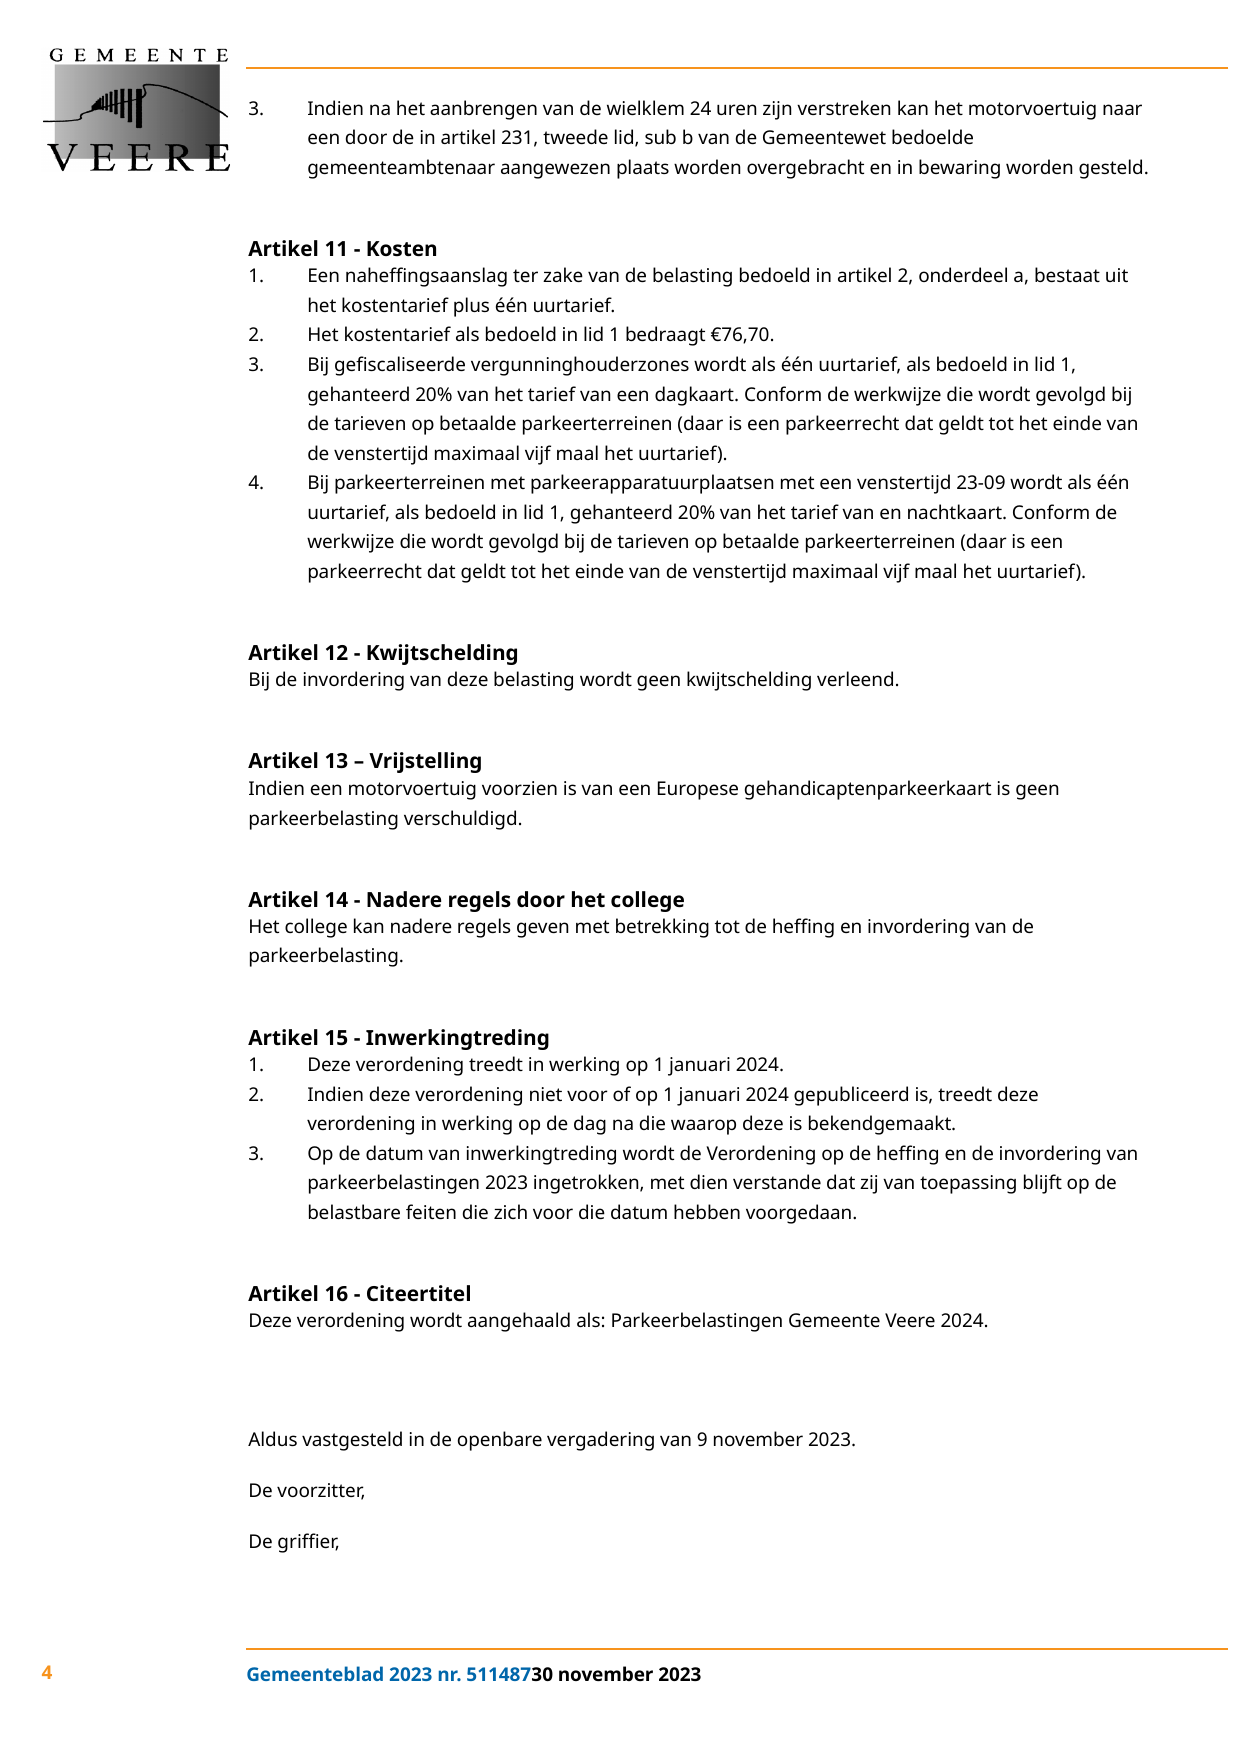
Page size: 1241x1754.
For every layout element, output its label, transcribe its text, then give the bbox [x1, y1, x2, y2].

text Artikel 16 - Citeertitel [248, 1279, 1152, 1307]
text Het college kan nadere regels geven met betrekking tot de heffing en invordering van de parkeerbelasting. [248, 913, 1152, 968]
list Indien deze verordening niet voor of op 1 januari 2024 gepubliceerd is, treedt deze verordening in werking op de dag na die waarop deze is bekendgemaakt. [248, 1081, 1152, 1136]
list Indien na het aanbrengen van de wielklem 24 uren zijn verstreken kan het motorvoertuig naar een door de in artikel 231, tweede lid, sub b van de Gemeentewet bedoelde gemeenteambtenaar aangewezen plaats worden overgebracht en in bewaring worden gesteld. [248, 95, 1152, 180]
text Deze verordening wordt aangehaald als: Parkeerbelastingen Gemeente Veere 2024. [248, 1307, 1152, 1333]
text Bij de invordering van deze belasting wordt geen kwijtschelding verleend. [248, 667, 1152, 692]
text Artikel 13 – Vrijstelling [248, 747, 1152, 775]
list Op de datum van inwerkingtreding wordt de Verordening op de heffing en de invordering van parkeerbelastingen 2023 ingetrokken, met dien verstande dat zij van toepassing blijft op de belastbare feiten die zich voor die datum hebben voorgedaan. [248, 1140, 1152, 1225]
list Bij parkeerterreinen met parkeerapparatuurplaatsen met een venstertijd 23-09 wordt als één uurtarief, als bedoeld in lid 1, gehanteerd 20% van het tarief van en nachtkaart. Conform de werkwijze die wordt gevolgd bij de tarieven op betaalde parkeerterreinen (daar is een parkeerrecht dat geldt tot het einde van de venstertijd maximaal vijf maal het uurtarief). [248, 469, 1152, 584]
list Het kostentarief als bedoeld in lid 1 bedraagt €76,70. [248, 322, 1152, 347]
list Deze verordening treedt in werking op 1 januari 2024. [248, 1051, 1152, 1077]
list Een naheffingsaanslag ter zake van de belasting bedoeld in artikel 2, onderdeel a, bestaat uit het kostentarief plus één uurtarief. [248, 262, 1152, 318]
list Bij gefiscaliseerde vergunninghouderzones wordt als één uurtarief, als bedoeld in lid 1, gehanteerd 20% van het tarief van een dagkaart. Conform de werkwijze die wordt gevolgd bij de tarieven op betaalde parkeerterreinen (daar is een parkeerrecht dat geldt tot het einde van de venstertijd maximaal vijf maal het uurtarief). [248, 351, 1152, 466]
text Artikel 14 - Nadere regels door het college [248, 885, 1152, 913]
text De griffier, [248, 1529, 1152, 1554]
text Artikel 12 - Kwijtschelding [248, 638, 1152, 667]
text De voorzitter, [248, 1477, 1152, 1503]
text Artikel 15 - Inwerkingtreding [248, 1023, 1152, 1051]
text Artikel 11 - Kosten [248, 234, 1152, 262]
picture [41, 47, 231, 172]
text Aldus vastgesteld in de openbare vergadering van 9 november 2023. [248, 1426, 1152, 1452]
text Indien een motorvoertuig voorzien is van een Europese gehandicaptenparkeerkaart is geen parkeerbelasting verschuldigd. [248, 775, 1152, 830]
